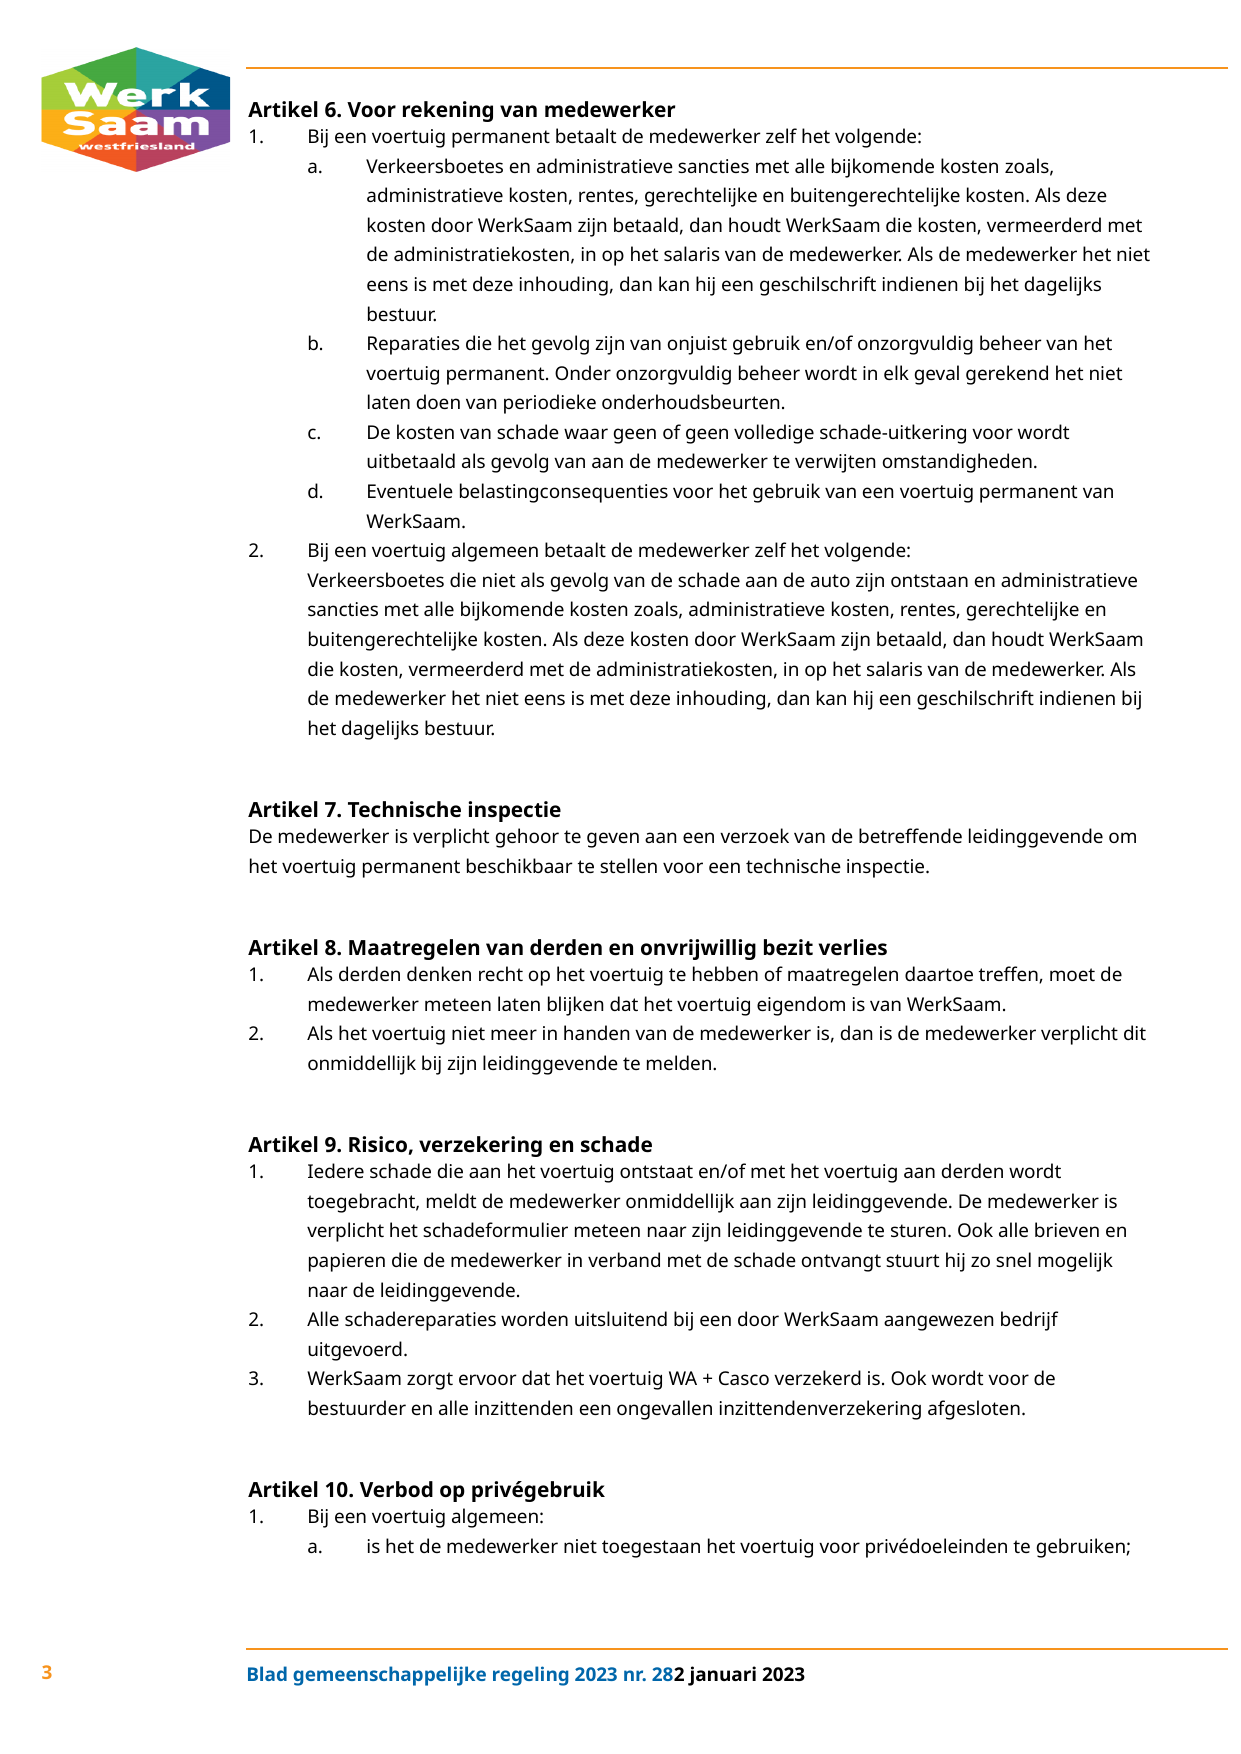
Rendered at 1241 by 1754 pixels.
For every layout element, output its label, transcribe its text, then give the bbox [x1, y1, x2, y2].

list Bij een voertuig permanent betaalt de medewerker zelf het volgende: [248, 123, 1152, 149]
list Eventuele belastingconsequenties voor het gebruik van een voertuig permanent van WerkSaam. [307, 478, 1152, 533]
text Artikel 7. Technische inspectie [248, 795, 1152, 823]
text De medewerker is verplicht gehoor te geven aan een verzoek van de betreffende leidinggevende om het voertuig permanent beschikbaar te stellen voor een technische inspectie. [248, 823, 1152, 879]
list Als derden denken recht op het voertuig te hebben of maatregelen daartoe treffen, moet de medewerker meteen laten blijken dat het voertuig eigendom is van WerkSaam. [248, 961, 1152, 1017]
text Artikel 6. Voor rekening van medewerker [248, 95, 1152, 123]
list Bij een voertuig algemeen betaalt de medewerker zelf het volgende: [248, 537, 1152, 563]
list is het de medewerker niet toegestaan het voertuig voor privédoeleinden te gebruiken; [307, 1533, 1152, 1559]
list WerkSaam zorgt ervoor dat het voertuig WA + Casco verzekerd is. Ook wordt voor de bestuurder en alle inzittenden een ongevallen inzittendenverzekering afgesloten. [248, 1366, 1152, 1421]
list Verkeersboetes die niet als gevolg van de schade aan de auto zijn ontstaan en administratieve sancties met alle bijkomende kosten zoals, administratieve kosten, rentes, gerechtelijke en buitengerechtelijke kosten. Als deze kosten door WerkSaam zijn betaald, dan houdt WerkSaam die kosten, vermeerderd met de administratiekosten, in op het salaris van de medewerker. Als de medewerker het niet eens is met deze inhouding, dan kan hij een geschilschrift indienen bij het dagelijks bestuur. [248, 567, 1152, 741]
text Artikel 8. Maatregelen van derden en onvrijwillig bezit verlies [248, 933, 1152, 961]
picture [41, 47, 231, 172]
text Artikel 10. Verbod op privégebruik [248, 1475, 1152, 1504]
list Verkeersboetes en administratieve sancties met alle bijkomende kosten zoals, administratieve kosten, rentes, gerechtelijke en buitengerechtelijke kosten. Als deze kosten door WerkSaam zijn betaald, dan houdt WerkSaam die kosten, vermeerderd met de administratiekosten, in op het salaris van de medewerker. Als de medewerker het niet eens is met deze inhouding, dan kan hij een geschilschrift indienen bij het dagelijks bestuur. [307, 153, 1152, 326]
list De kosten van schade waar geen of geen volledige schade-uitkering voor wordt uitbetaald als gevolg van aan de medewerker te verwijten omstandigheden. [307, 419, 1152, 474]
list Als het voertuig niet meer in handen van de medewerker is, dan is de medewerker verplicht dit onmiddellijk bij zijn leidinggevende te melden. [248, 1021, 1152, 1076]
list Alle schadereparaties worden uitsluitend bij een door WerkSaam aangewezen bedrijf uitgevoerd. [248, 1306, 1152, 1362]
text Artikel 9. Risico, verzekering en schade [248, 1130, 1152, 1158]
list Reparaties die het gevolg zijn van onjuist gebruik en/of onzorgvuldig beheer van het voertuig permanent. Onder onzorgvuldig beheer wordt in elk geval gerekend het niet laten doen van periodieke onderhoudsbeurten. [307, 330, 1152, 415]
list Bij een voertuig algemeen: [248, 1504, 1152, 1529]
list Iedere schade die aan het voertuig ontstaat en/of met het voertuig aan derden wordt toegebracht, meldt de medewerker onmiddellijk aan zijn leidinggevende. De medewerker is verplicht het schadeformulier meteen naar zijn leidinggevende te sturen. Ook alle brieven en papieren die de medewerker in verband met de schade ontvangt stuurt hij zo snel mogelijk naar de leidinggevende. [248, 1158, 1152, 1303]
